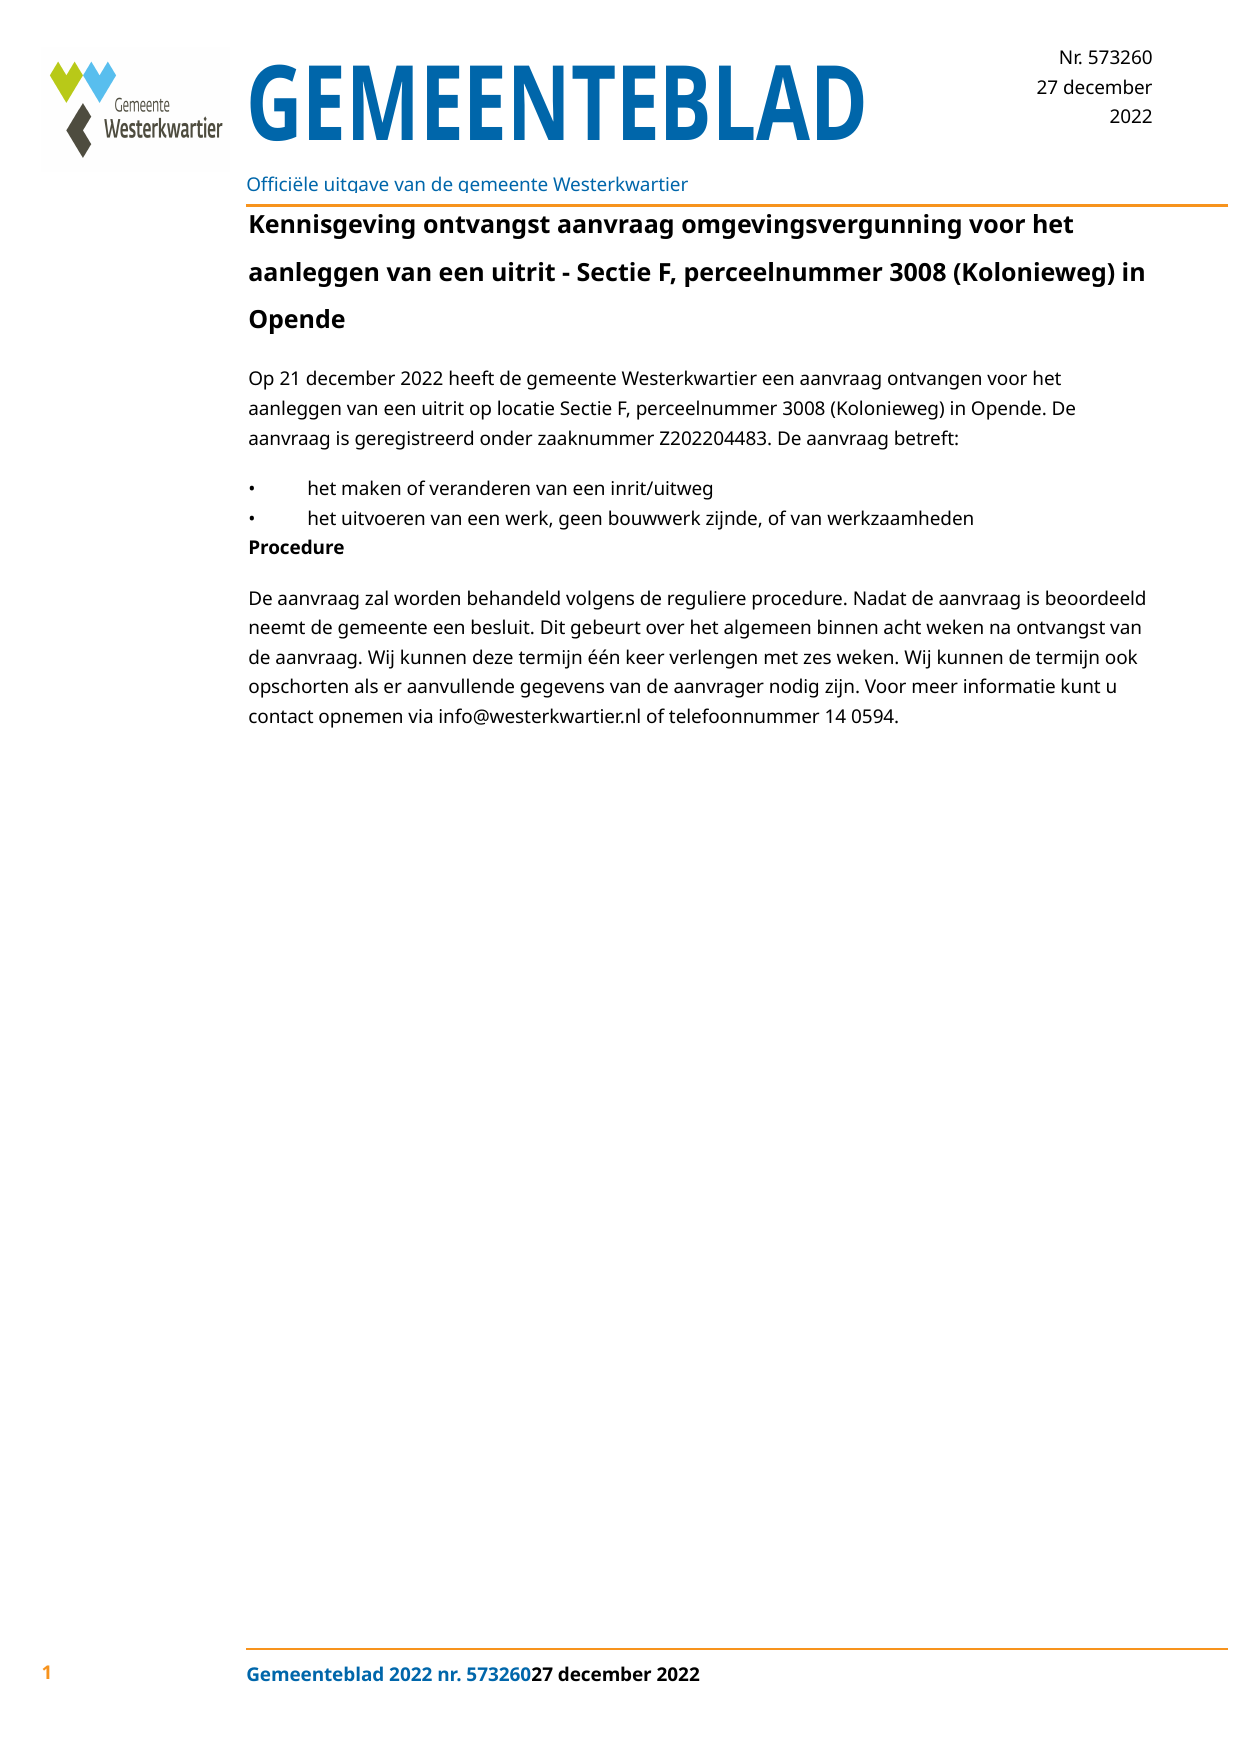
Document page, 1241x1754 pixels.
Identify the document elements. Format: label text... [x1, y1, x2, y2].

list het maken of veranderen van een inrit/uitweg [248, 475, 1152, 501]
text Op 21 december 2022 heeft de gemeente Westerkwartier een aanvraag ontvangen voor het aanleggen van een uitrit op locatie Sectie F, perceelnummer 3008 (Kolonieweg) in Opende. De aanvraag is geregistreerd onder zaaknummer Z202204483. De aanvraag betreft: [248, 366, 1152, 450]
text Kennisgeving ontvangst aanvraag omgevingsvergunning voor het aanleggen van een uitrit - Sectie F, perceelnummer 3008 (Kolonieweg) in Opende [248, 207, 1152, 336]
picture [41, 47, 231, 172]
text De aanvraag zal worden behandeld volgens de reguliere procedure. Nadat de aanvraag is beoordeeld neemt de gemeente een besluit. Dit gebeurt over het algemeen binnen acht weken na ontvangst van de aanvraag. Wij kunnen deze termijn één keer verlengen met zes weken. Wij kunnen de termijn ook opschorten als er aanvullende gegevens van de aanvrager nodig zijn. Voor meer informatie kunt u contact opnemen via info@westerkwartier.nl of telefoonnummer 14 0594. [248, 585, 1152, 729]
text Procedure [248, 534, 1152, 560]
list het uitvoeren van een werk, geen bouwwerk zijnde, of van werkzaamheden [248, 505, 1152, 530]
